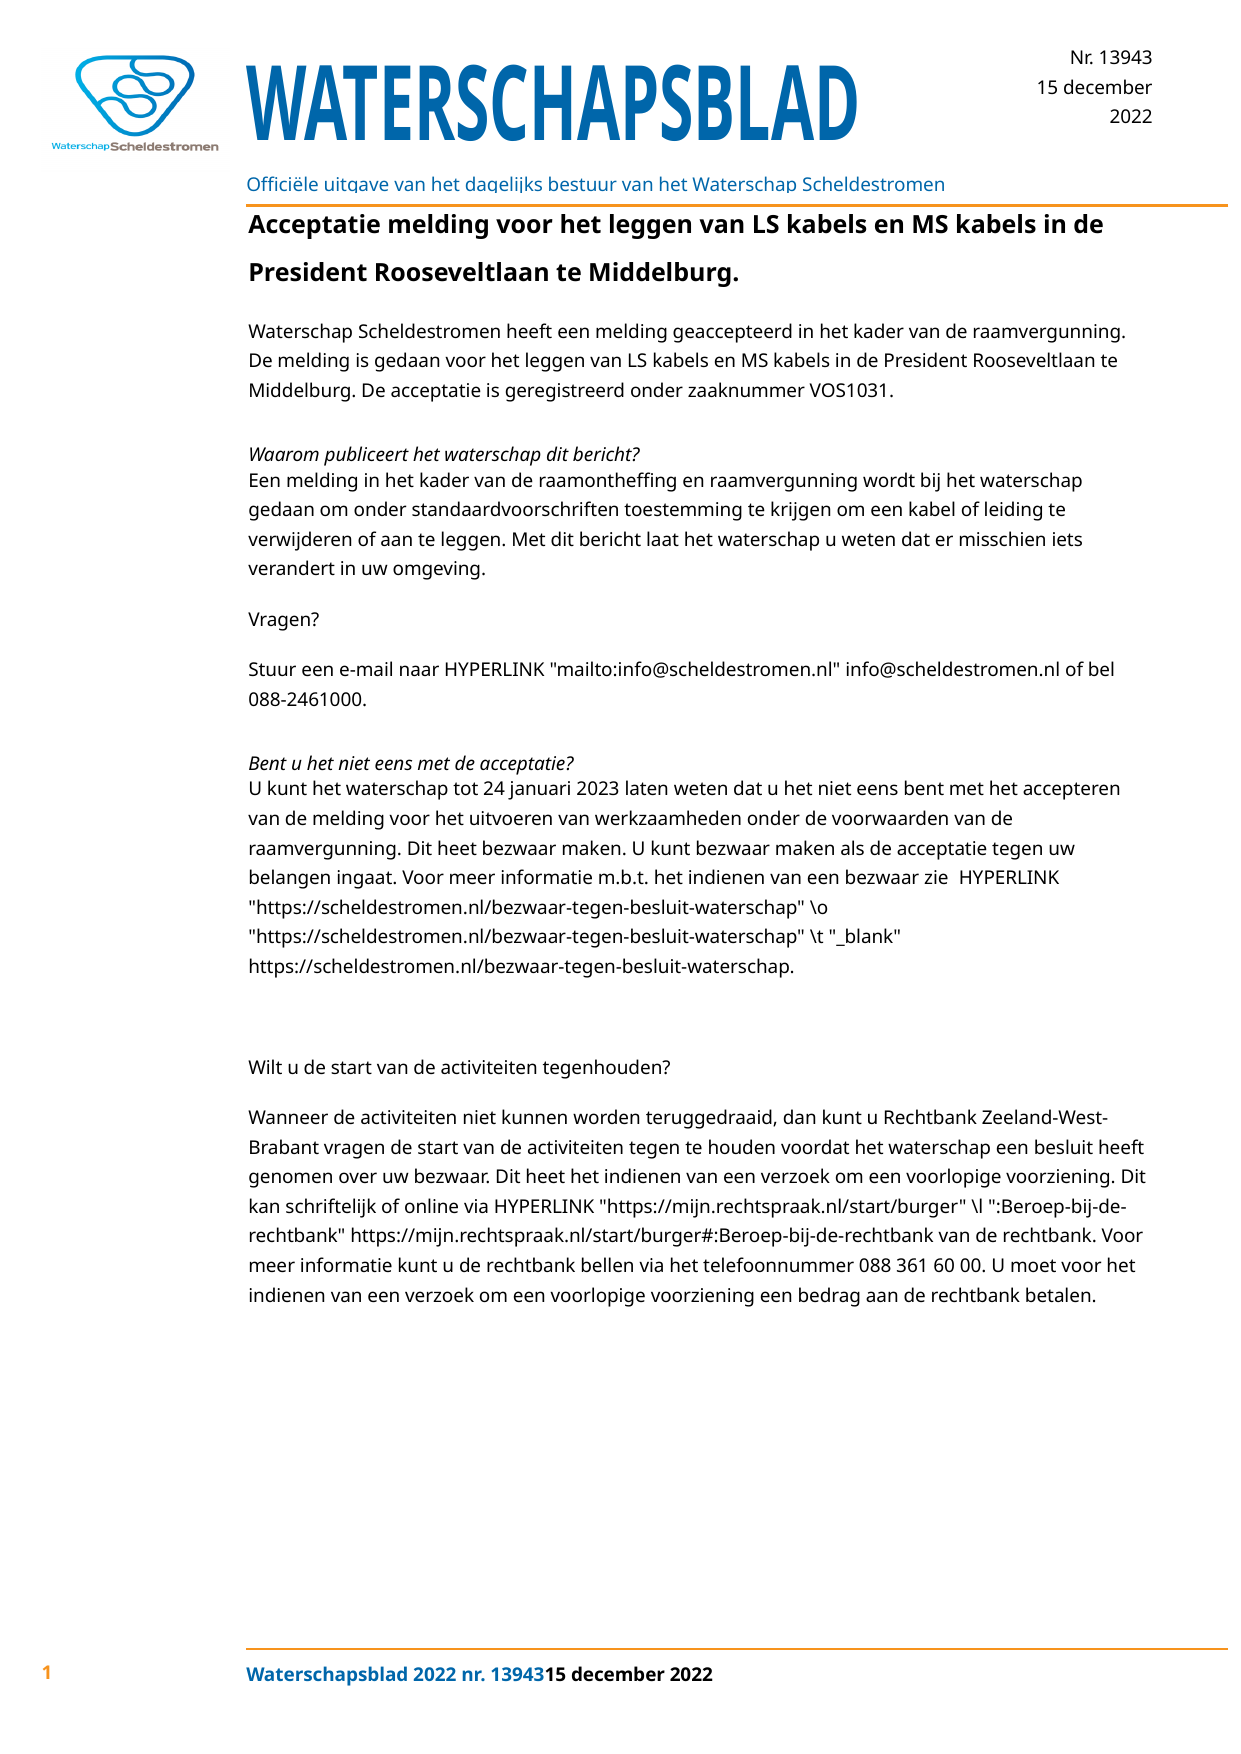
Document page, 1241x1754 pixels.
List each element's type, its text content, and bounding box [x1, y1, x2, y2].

picture [41, 47, 231, 172]
text Waterschap Scheldestromen heeft een melding geaccepteerd in het kader van de raamvergunning. De melding is gedaan voor het leggen van LS kabels en MS kabels in de President Rooseveltlaan te Middelburg. De acceptatie is geregistreerd onder zaaknummer VOS1031. [248, 318, 1152, 403]
text Wilt u de start van de activiteiten tegenhouden? [248, 1054, 1152, 1080]
text U kunt het waterschap tot 24 januari 2023 laten weten dat u het niet eens bent met het accepteren van de melding voor het uitvoeren van werkzaamheden onder de voorwaarden van de raamvergunning. Dit heet bezwaar maken. U kunt bezwaar maken als de acceptatie tegen uw belangen ingaat. Voor meer informatie m.b.t. het indienen van een bezwaar zie HYPERLINK "https://scheldestromen.nl/bezwaar-tegen-besluit-waterschap" \o "https://scheldestromen.nl/bezwaar-tegen-besluit-waterschap" \t "_blank" https://scheldestromen.nl/bezwaar-tegen-besluit-waterschap. [248, 776, 1152, 979]
text Stuur een e-mail naar HYPERLINK "mailto:info@scheldestromen.nl" info@scheldestromen.nl of bel 088-2461000. [248, 656, 1152, 712]
text Een melding in het kader van de raamontheffing en raamvergunning wordt bij het waterschap gedaan om onder standaardvoorschriften toestemming te krijgen om een kabel of leiding te verwijderen of aan te leggen. Met dit bericht laat het waterschap u weten dat er misschien iets verandert in uw omgeving. [248, 467, 1152, 581]
text Vragen? [248, 606, 1152, 632]
text Acceptatie melding voor het leggen van LS kabels en MS kabels in de President Rooseveltlaan te Middelburg. [248, 207, 1152, 288]
text Waarom publiceert het waterschap dit bericht? [248, 441, 1152, 467]
text Bent u het niet eens met de acceptatie? [248, 750, 1152, 776]
text Wanneer de activiteiten niet kunnen worden teruggedraaid, dan kunt u Rechtbank Zeeland-West-Brabant vragen de start van de activiteiten tegen te houden voordat het waterschap een besluit heeft genomen over uw bezwaar. Dit heet het indienen van een verzoek om een voorlopige voorziening. Dit kan schriftelijk of online via HYPERLINK "https://mijn.rechtspraak.nl/start/burger" \l ":Beroep-bij-de-rechtbank" https://mijn.rechtspraak.nl/start/burger#:Beroep-bij-de-rechtbank van de rechtbank. Voor meer informatie kunt u de rechtbank bellen via het telefoonnummer 088 361 60 00. U moet voor het indienen van een verzoek om een voorlopige voorziening een bedrag aan de rechtbank betalen. [248, 1104, 1152, 1308]
